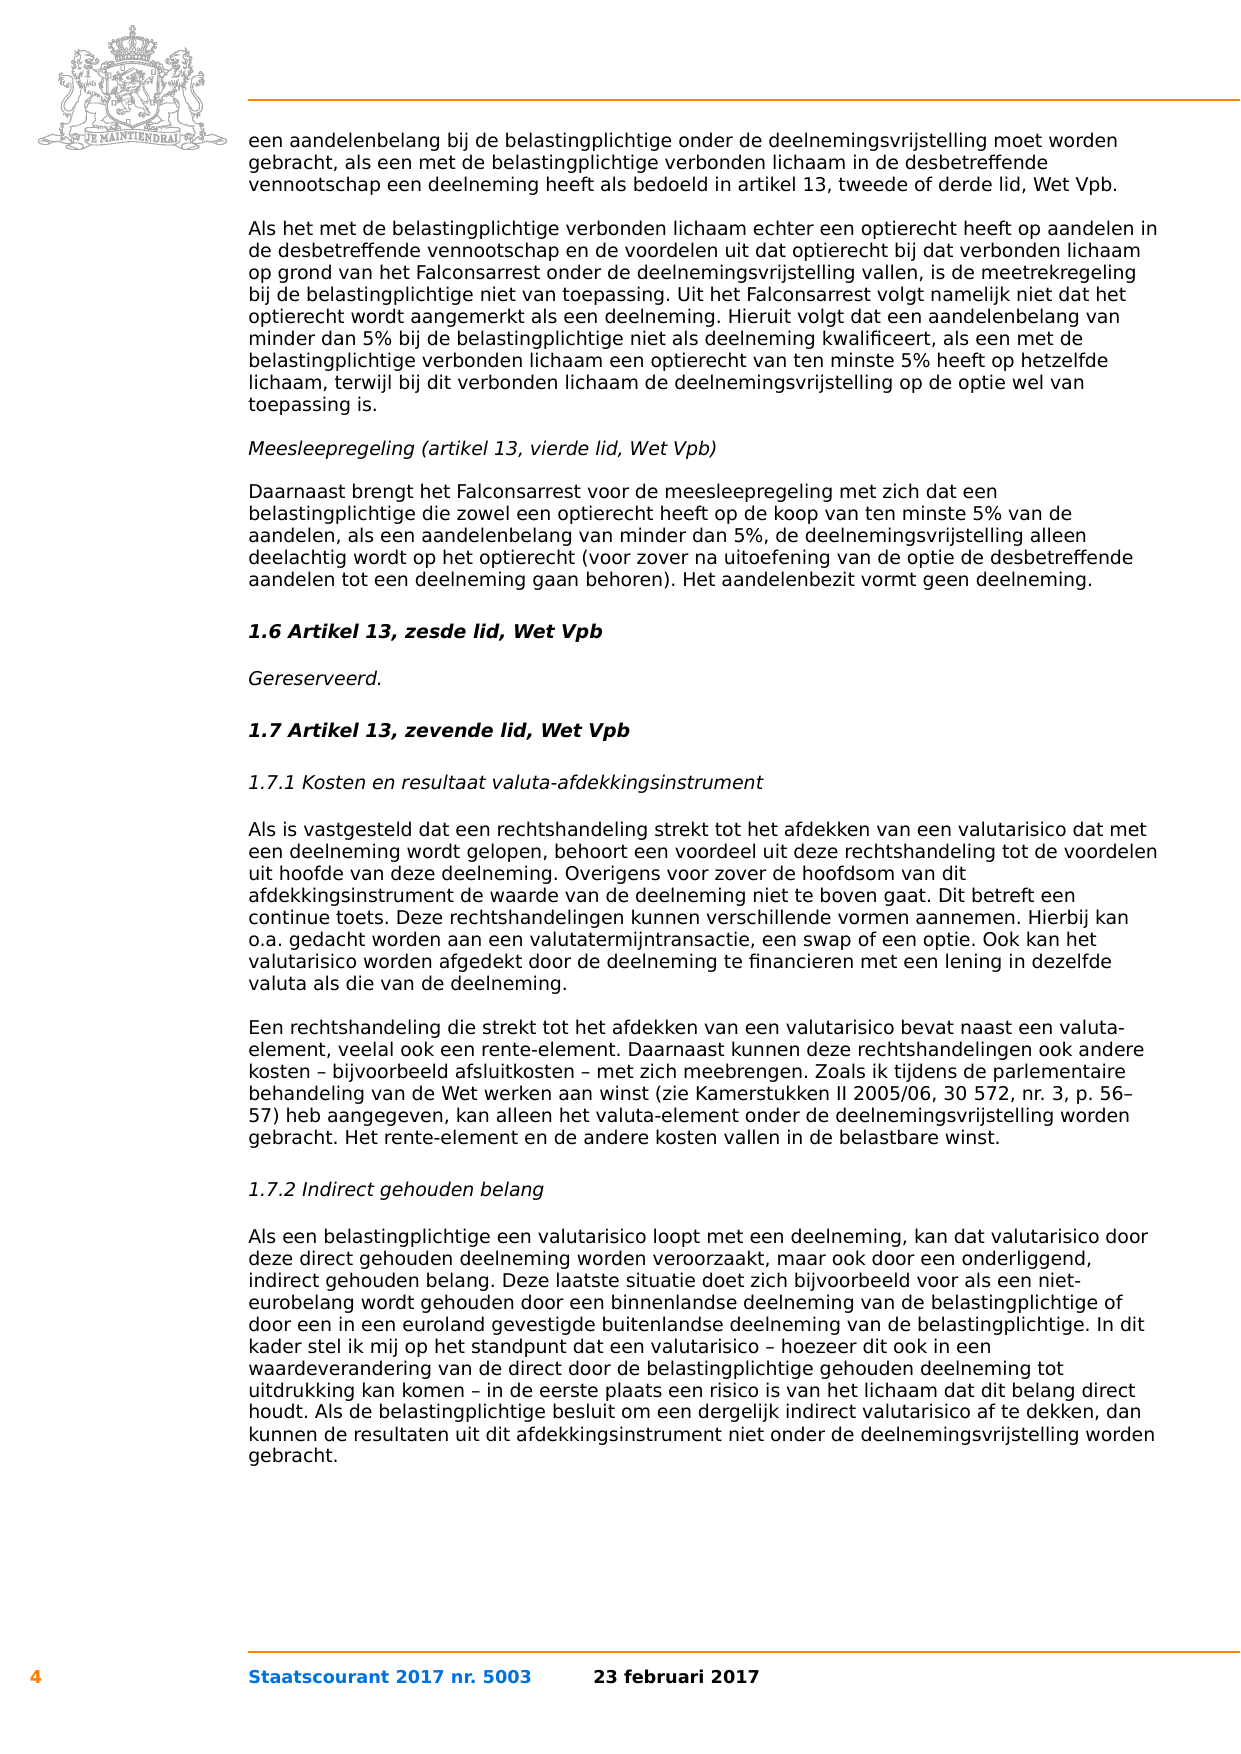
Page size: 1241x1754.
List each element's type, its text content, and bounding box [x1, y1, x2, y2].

subtitle 1.7.2 Indirect gehouden belang [248, 1179, 1163, 1201]
subtitle Meesleepregeling (artikel 13, vierde lid, Wet Vpb) [248, 437, 1163, 459]
text een aandelenbelang bij de belastingplichtige onder de deelnemingsvrijstelling moet worden gebracht, als een met de belastingplichtige verbonden lichaam in de desbetreffende vennootschap een deelneming heeft als bedoeld in artikel 13, tweede of derde lid, Wet Vpb. [248, 130, 1163, 196]
text Als een belastingplichtige een valutarisico loopt met een deelneming, kan dat valutarisico door deze direct gehouden deelneming worden veroorzaakt, maar ook door een onderliggend, indirect gehouden belang. Deze laatste situatie doet zich bijvoorbeeld voor als een niet-eurobelang wordt gehouden door een binnenlandse deelneming van de belastingplichtige of door een in een euroland gevestigde buitenlandse deelneming van de belastingplichtige. In dit kader stel ik mij op het standpunt dat een valutarisico – hoezeer dit ook in een waardeverandering van de direct door de belastingplichtige gehouden deelneming tot uitdrukking kan komen – in de eerste plaats een risico is van het lichaam dat dit belang direct houdt. Als de belastingplichtige besluit om een dergelijk indirect valutarisico af te dekken, dan kunnen de resultaten uit dit afdekkingsinstrument niet onder de deelnemingsvrijstelling worden gebracht. [248, 1226, 1163, 1467]
text Daarnaast brengt het Falconsarrest voor de meesleepregeling met zich dat een belastingplichtige die zowel een optierecht heeft op de koop van ten minste 5% van de aandelen, als een aandelenbelang van minder dan 5%, de deelnemingsvrijstelling alleen deelachtig wordt op het optierecht (voor zover na uitoefening van de optie de desbetreffende aandelen tot een deelneming gaan behoren). Het aandelenbezit vormt geen deelneming. [248, 481, 1163, 591]
text Als is vastgesteld dat een rechtshandeling strekt tot het afdekken van een valutarisico dat met een deelneming wordt gelopen, behoort een voordeel uit deze rechtshandeling tot de voordelen uit hoofde van deze deelneming. Overigens voor zover de hoofdsom van dit afdekkingsinstrument de waarde van de deelneming niet te boven gaat. Dit betreft een continue toets. Deze rechtshandelingen kunnen verschillende vormen aannemen. Hierbij kan o.a. gedacht worden aan een valutatermijntransactie, een swap of een optie. Ook kan het valutarisico worden afgedekt door de deelneming te financieren met een lening in dezelfde valuta als die van de deelneming. [248, 819, 1163, 995]
subtitle 1.7 Artikel 13, zevende lid, Wet Vpb [248, 720, 1163, 742]
text Een rechtshandeling die strekt tot het afdekken van een valutarisico bevat naast een valuta-element, veelal ook een rente-element. Daarnaast kunnen deze rechtshandelingen ook andere kosten – bijvoorbeeld afsluitkosten – met zich meebrengen. Zoals ik tijdens de parlementaire behandeling van de Wet werken aan winst (zie Kamerstukken II 2005/06, 30 572, nr. 3, p. 56–57) heb aangegeven, kan alleen het valuta-element onder de deelnemingsvrijstelling worden gebracht. Het rente-element en de andere kosten vallen in de belastbare winst. [248, 1017, 1163, 1149]
picture [38, 25, 227, 150]
text Gereserveerd. [248, 668, 1163, 690]
subtitle 1.7.1 Kosten en resultaat valuta-afdekkingsinstrument [248, 772, 1163, 794]
text Als het met de belastingplichtige verbonden lichaam echter een optierecht heeft op aandelen in de desbetreffende vennootschap en de voordelen uit dat optierecht bij dat verbonden lichaam op grond van het Falconsarrest onder de deelnemingsvrijstelling vallen, is de meetrekregeling bij de belastingplichtige niet van toepassing. Uit het Falconsarrest volgt namelijk niet dat het optierecht wordt aangemerkt als een deelneming. Hieruit volgt dat een aandelenbelang van minder dan 5% bij de belastingplichtige niet als deelneming kwalificeert, als een met de belastingplichtige verbonden lichaam een optierecht van ten minste 5% heeft op hetzelfde lichaam, terwijl bij dit verbonden lichaam de deelnemingsvrijstelling op de optie wel van toepassing is. [248, 218, 1163, 416]
subtitle 1.6 Artikel 13, zesde lid, Wet Vpb [248, 621, 1163, 643]
